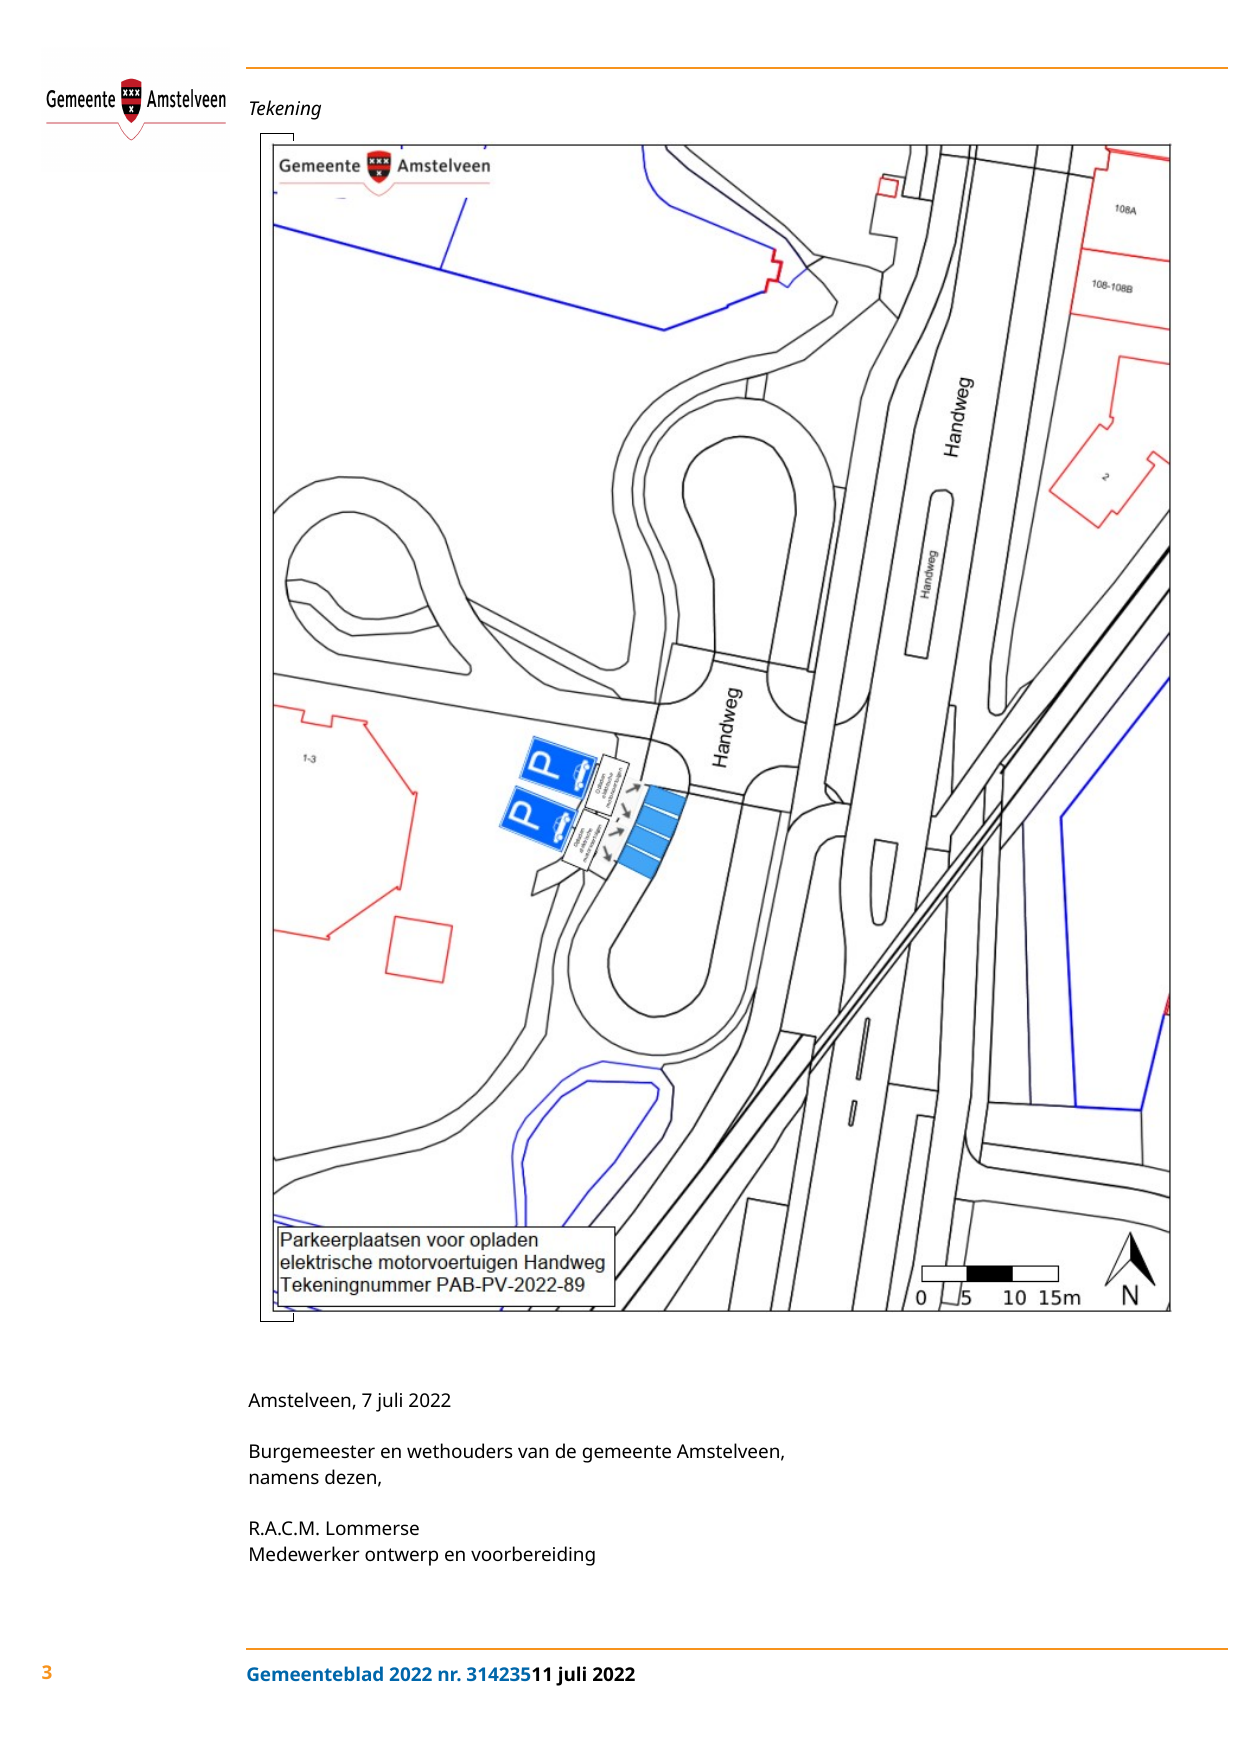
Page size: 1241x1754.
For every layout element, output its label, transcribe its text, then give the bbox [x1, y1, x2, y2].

text Medewerker ontwerp en voorbereiding [248, 1541, 1152, 1567]
text namens dezen, [248, 1464, 1152, 1490]
picture [41, 47, 231, 172]
text Burgemeester en wethouders van de gemeente Amstelveen, [248, 1438, 1152, 1464]
text R.A.C.M. Lommerse [248, 1515, 1152, 1541]
text Amstelveen, 7 juli 2022 [248, 1387, 1152, 1412]
text Tekening [248, 95, 1152, 121]
picture [268, 141, 1173, 1313]
